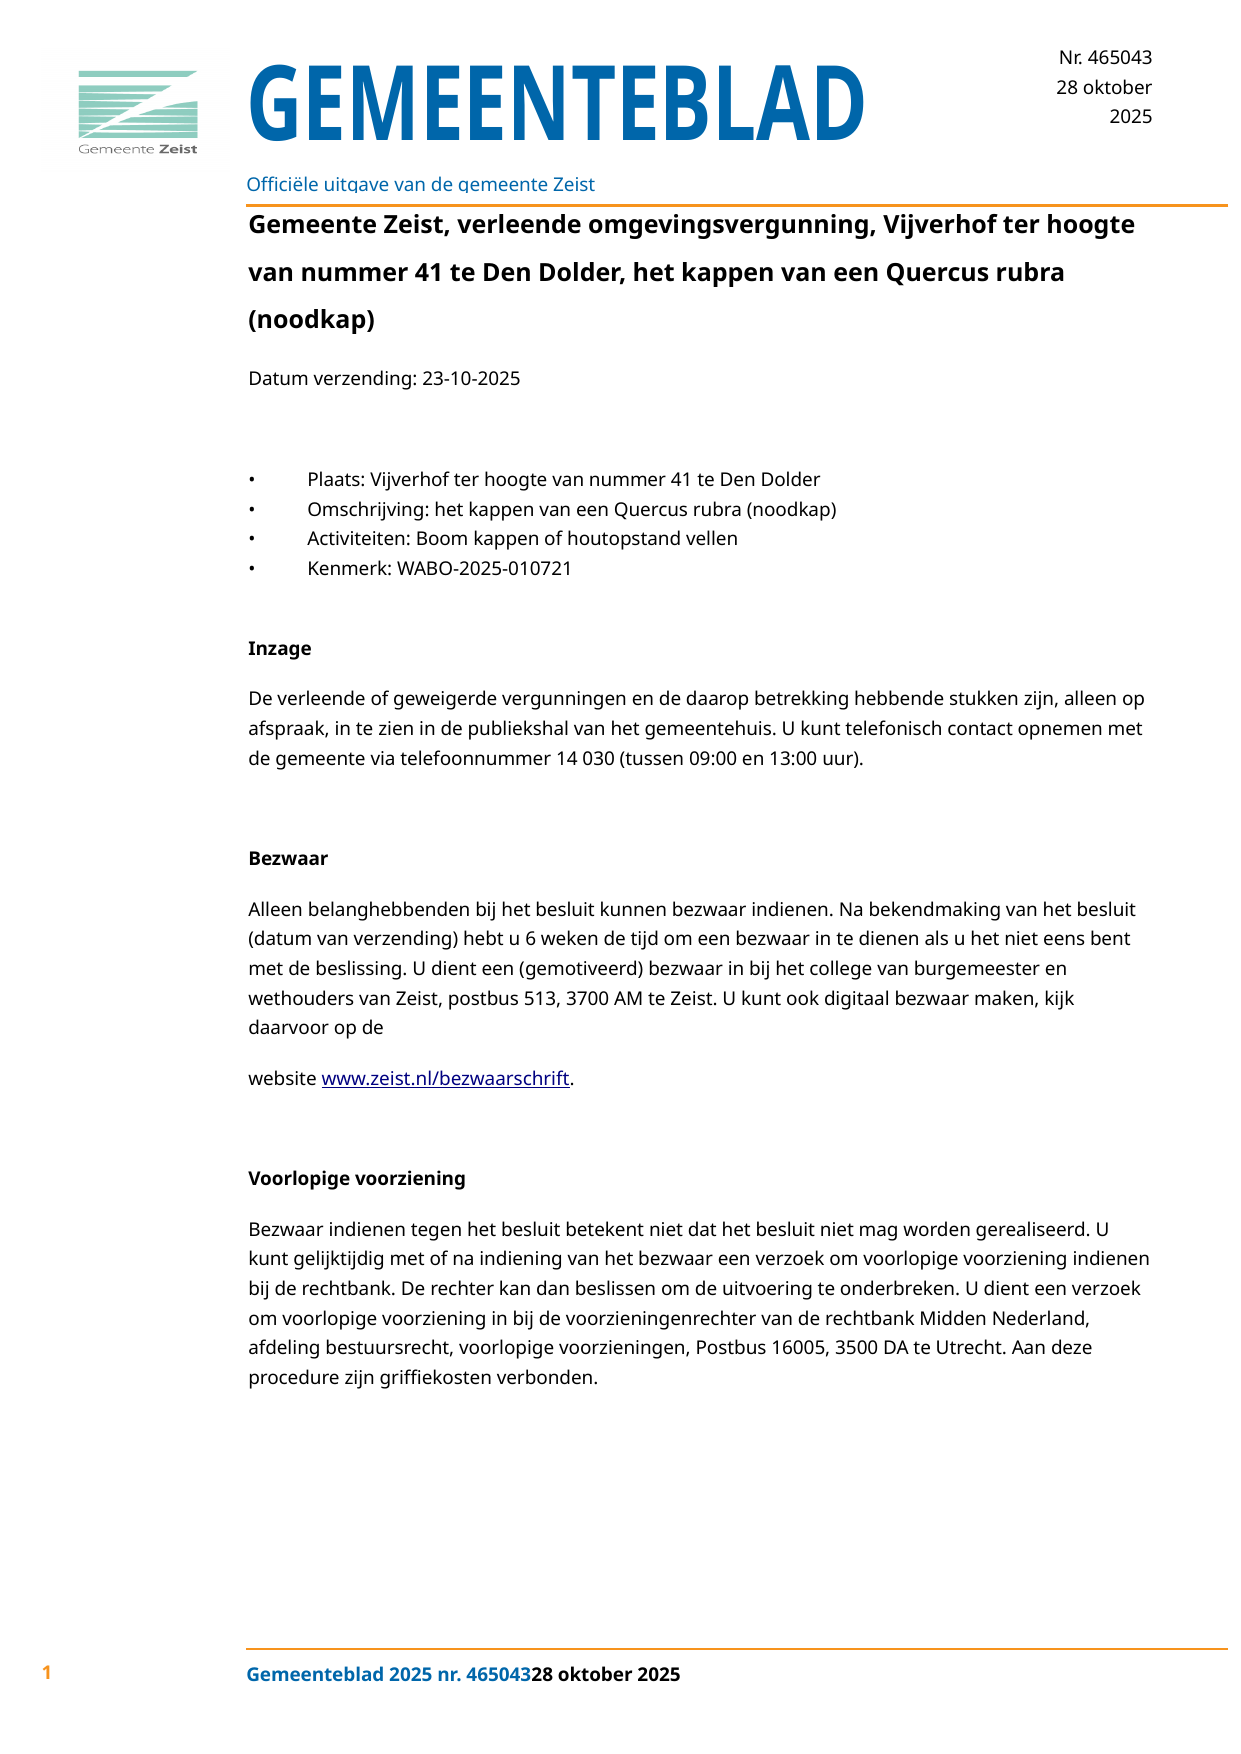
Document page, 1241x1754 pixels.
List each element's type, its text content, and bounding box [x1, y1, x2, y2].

text Datum verzending: 23-10-2025 [248, 366, 1152, 391]
text Bezwaar [248, 846, 1152, 871]
text Voorlopige voorziening [248, 1166, 1152, 1191]
list Plaats: Vijverhof ter hoogte van nummer 41 te Den Dolder [248, 466, 1152, 492]
text De verleende of geweigerde vergunningen en de daarop betrekking hebbende stukken zijn, alleen op afspraak, in te zien in de publiekshal van het gemeentehuis. U kunt telefonisch contact opnemen met de gemeente via telefoonnummer 14 030 (tussen 09:00 en 13:00 uur). [248, 686, 1152, 770]
picture [41, 47, 231, 172]
list Omschrijving: het kappen van een Quercus rubra (noodkap) [248, 496, 1152, 522]
list Kenmerk: WABO-2025-010721 [248, 555, 1152, 581]
text Bezwaar indienen tegen het besluit betekent niet dat het besluit niet mag worden gerealiseerd. U kunt gelijktijdig met of na indiening van het bezwaar een verzoek om voorlopige voorziening indienen bij de rechtbank. De rechter kan dan beslissen om de uitvoering te onderbreken. U dient een verzoek om voorlopige voorziening in bij de voorzieningenrechter van de rechtbank Midden Nederland, afdeling bestuursrecht, voorlopige voorzieningen, Postbus 16005, 3500 DA te Utrecht. Aan deze procedure zijn griffiekosten verbonden. [248, 1216, 1152, 1389]
text Alleen belanghebbenden bij het besluit kunnen bezwaar indienen. Na bekendmaking van het besluit (datum van verzending) hebt u 6 weken de tijd om een bezwaar in te dienen als u het niet eens bent met de beslissing. U dient een (gemotiveerd) bezwaar in bij het college van burgemeester en wethouders van Zeist, postbus 513, 3700 AM te Zeist. U kunt ook digitaal bezwaar maken, kijk daarvoor op de [248, 896, 1152, 1040]
text website www.zeist.nl/bezwaarschrift. [248, 1065, 1152, 1090]
text Inzage [248, 635, 1152, 661]
text Gemeente Zeist, verleende omgevingsvergunning, Vijverhof ter hoogte van nummer 41 te Den Dolder, het kappen van een Quercus rubra (noodkap) [248, 207, 1152, 336]
list Activiteiten: Boom kappen of houtopstand vellen [248, 526, 1152, 551]
